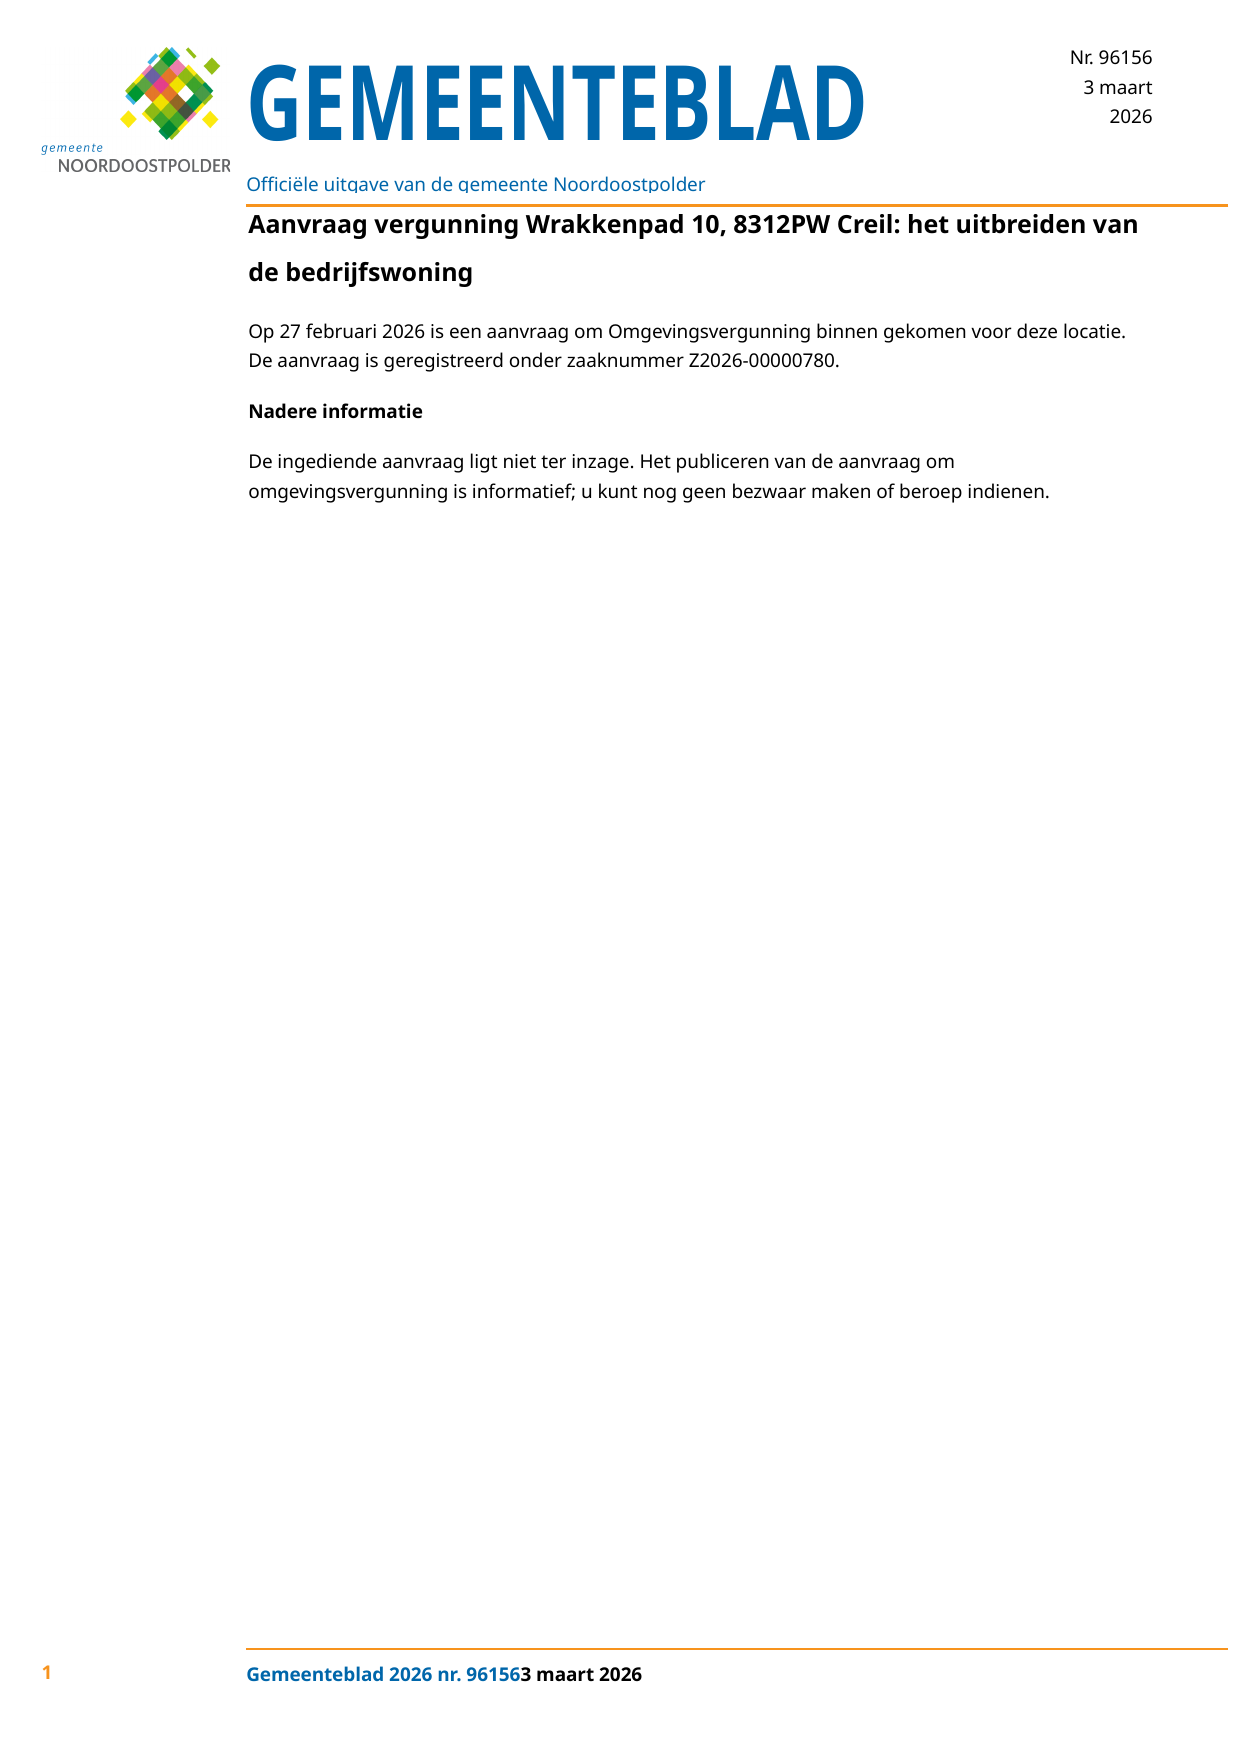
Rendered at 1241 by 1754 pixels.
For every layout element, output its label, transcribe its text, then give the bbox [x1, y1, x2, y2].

picture [41, 47, 231, 172]
text Aanvraag vergunning Wrakkenpad 10, 8312PW Creil: het uitbreiden van de bedrijfswoning [248, 207, 1152, 288]
text Op 27 februari 2026 is een aanvraag om Omgevingsvergunning binnen gekomen voor deze locatie. De aanvraag is geregistreerd onder zaaknummer Z2026-00000780. [248, 318, 1152, 373]
text De ingediende aanvraag ligt niet ter inzage. Het publiceren van de aanvraag om omgevingsvergunning is informatief; u kunt nog geen bezwaar maken of beroep indienen. [248, 448, 1152, 504]
text Nadere informatie [248, 398, 1152, 424]
